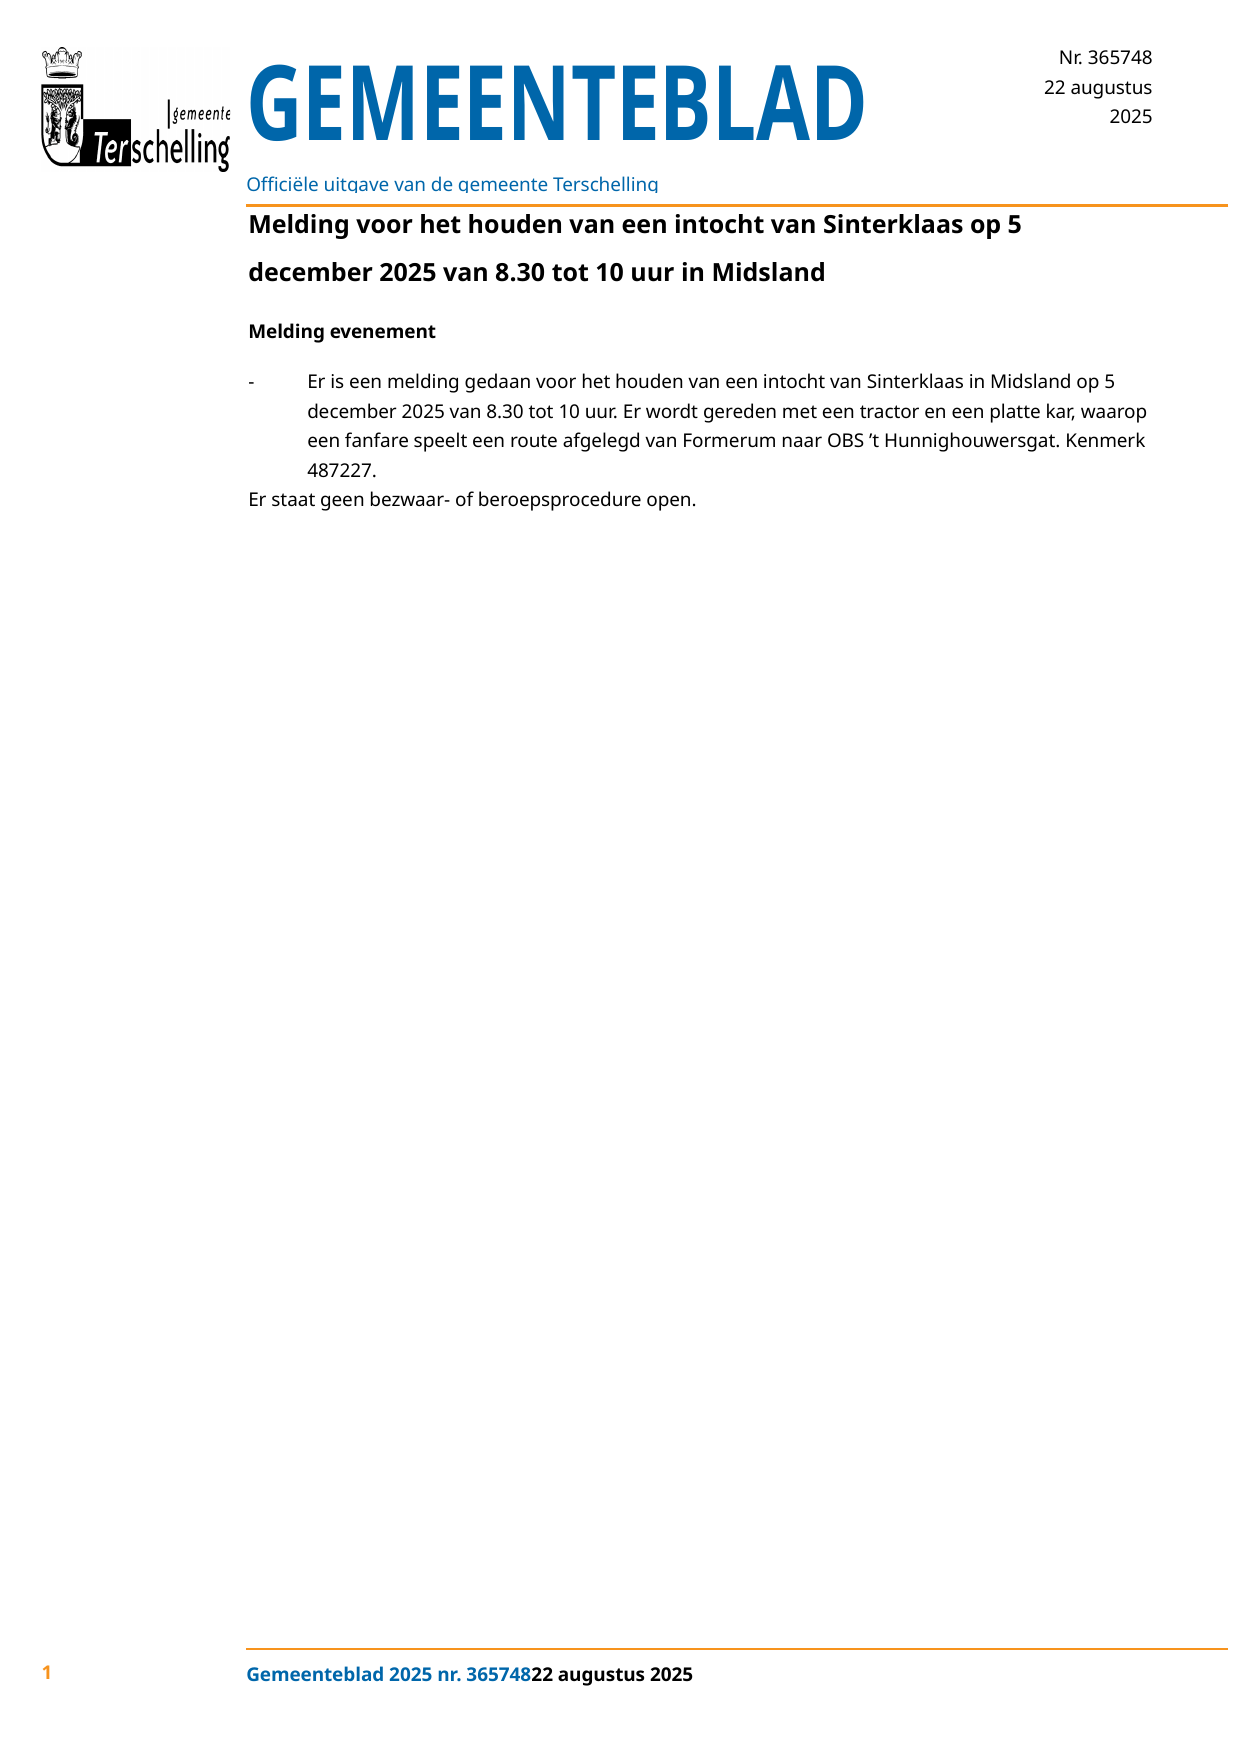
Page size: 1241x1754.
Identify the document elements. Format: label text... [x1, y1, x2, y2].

list Er is een melding gedaan voor het houden van een intocht van Sinterklaas in Midsland op 5 december 2025 van 8.30 tot 10 uur. Er wordt gereden met een tractor en een platte kar, waarop een fanfare speelt een route afgelegd van Formerum naar OBS ’t Hunnighouwersgat. Kenmerk 487227. [248, 368, 1152, 483]
text Er staat geen bezwaar- of beroepsprocedure open. [248, 487, 1152, 512]
text Melding voor het houden van een intocht van Sinterklaas op 5 december 2025 van 8.30 tot 10 uur in Midsland [248, 207, 1152, 288]
text Melding evenement [248, 318, 1152, 344]
picture [41, 47, 231, 172]
